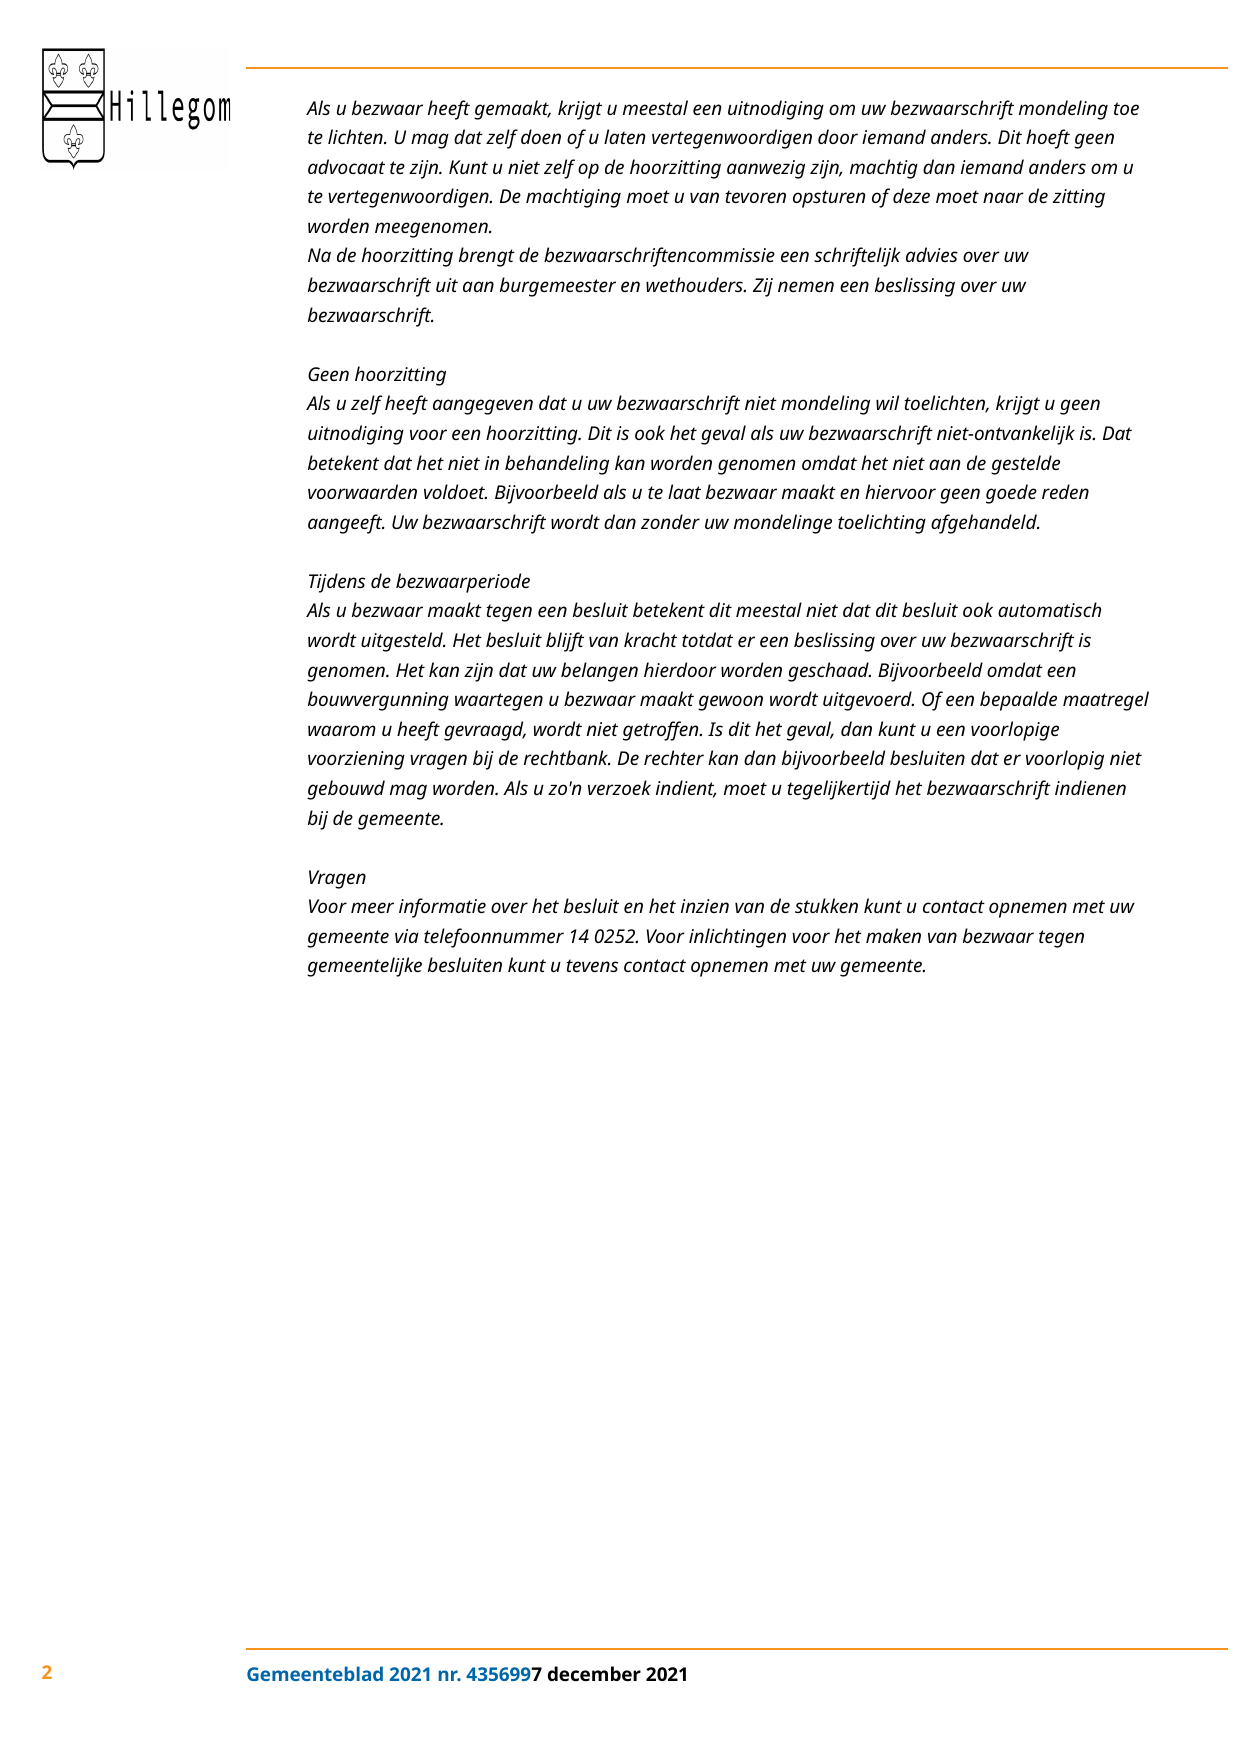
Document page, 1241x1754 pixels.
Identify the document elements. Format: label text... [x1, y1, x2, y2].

picture [41, 47, 231, 172]
list Als u bezwaar maakt tegen een besluit betekent dit meestal niet dat dit besluit ook automatisch wordt uitgesteld. Het besluit blijft van kracht totdat er een beslissing over uw bezwaarschrift is genomen. Het kan zijn dat uw belangen hierdoor worden geschaad. Bijvoorbeeld omdat een bouwvergunning waartegen u bezwaar maakt gewoon wordt uitgevoerd. Of een bepaalde maatregel waarom u heeft gevraagd, wordt niet getroffen. Is dit het geval, dan kunt u een voorlopige voorziening vragen bij de rechtbank. De rechter kan dan bijvoorbeeld besluiten dat er voorlopig niet gebouwd mag worden. Als u zo'n verzoek indient, moet u tegelijkertijd het bezwaarschrift indienen bij de gemeente. [248, 598, 1152, 831]
list Vragen [248, 864, 1152, 890]
list Geen hoorzitting [248, 361, 1152, 387]
list Na de hoorzitting brengt de bezwaarschriftencommissie een schriftelijk advies over uw bezwaarschrift uit aan burgemeester en wethouders. Zij nemen een beslissing over uw bezwaarschrift. [248, 243, 1152, 328]
list Als u bezwaar heeft gemaakt, krijgt u meestal een uitnodiging om uw bezwaarschrift mondeling toe te lichten. U mag dat zelf doen of u laten vertegenwoordigen door iemand anders. Dit hoeft geen advocaat te zijn. Kunt u niet zelf op de hoorzitting aanwezig zijn, machtig dan iemand anders om u te vertegenwoordigen. De machtiging moet u van tevoren opsturen of deze moet naar de zitting worden meegenomen. [248, 95, 1152, 239]
list Tijdens de bezwaarperiode [248, 568, 1152, 594]
list Voor meer informatie over het besluit en het inzien van de stukken kunt u contact opnemen met uw gemeente via telefoonnummer 14 0252. Voor inlichtingen voor het maken van bezwaar tegen gemeentelijke besluiten kunt u tevens contact opnemen met uw gemeente. [248, 893, 1152, 978]
list Als u zelf heeft aangegeven dat u uw bezwaarschrift niet mondeling wil toelichten, krijgt u geen uitnodiging voor een hoorzitting. Dit is ook het geval als uw bezwaarschrift niet-ontvankelijk is. Dat betekent dat het niet in behandeling kan worden genomen omdat het niet aan de gestelde voorwaarden voldoet. Bijvoorbeeld als u te laat bezwaar maakt en hiervoor geen goede reden aangeeft. Uw bezwaarschrift wordt dan zonder uw mondelinge toelichting afgehandeld. [248, 391, 1152, 535]
